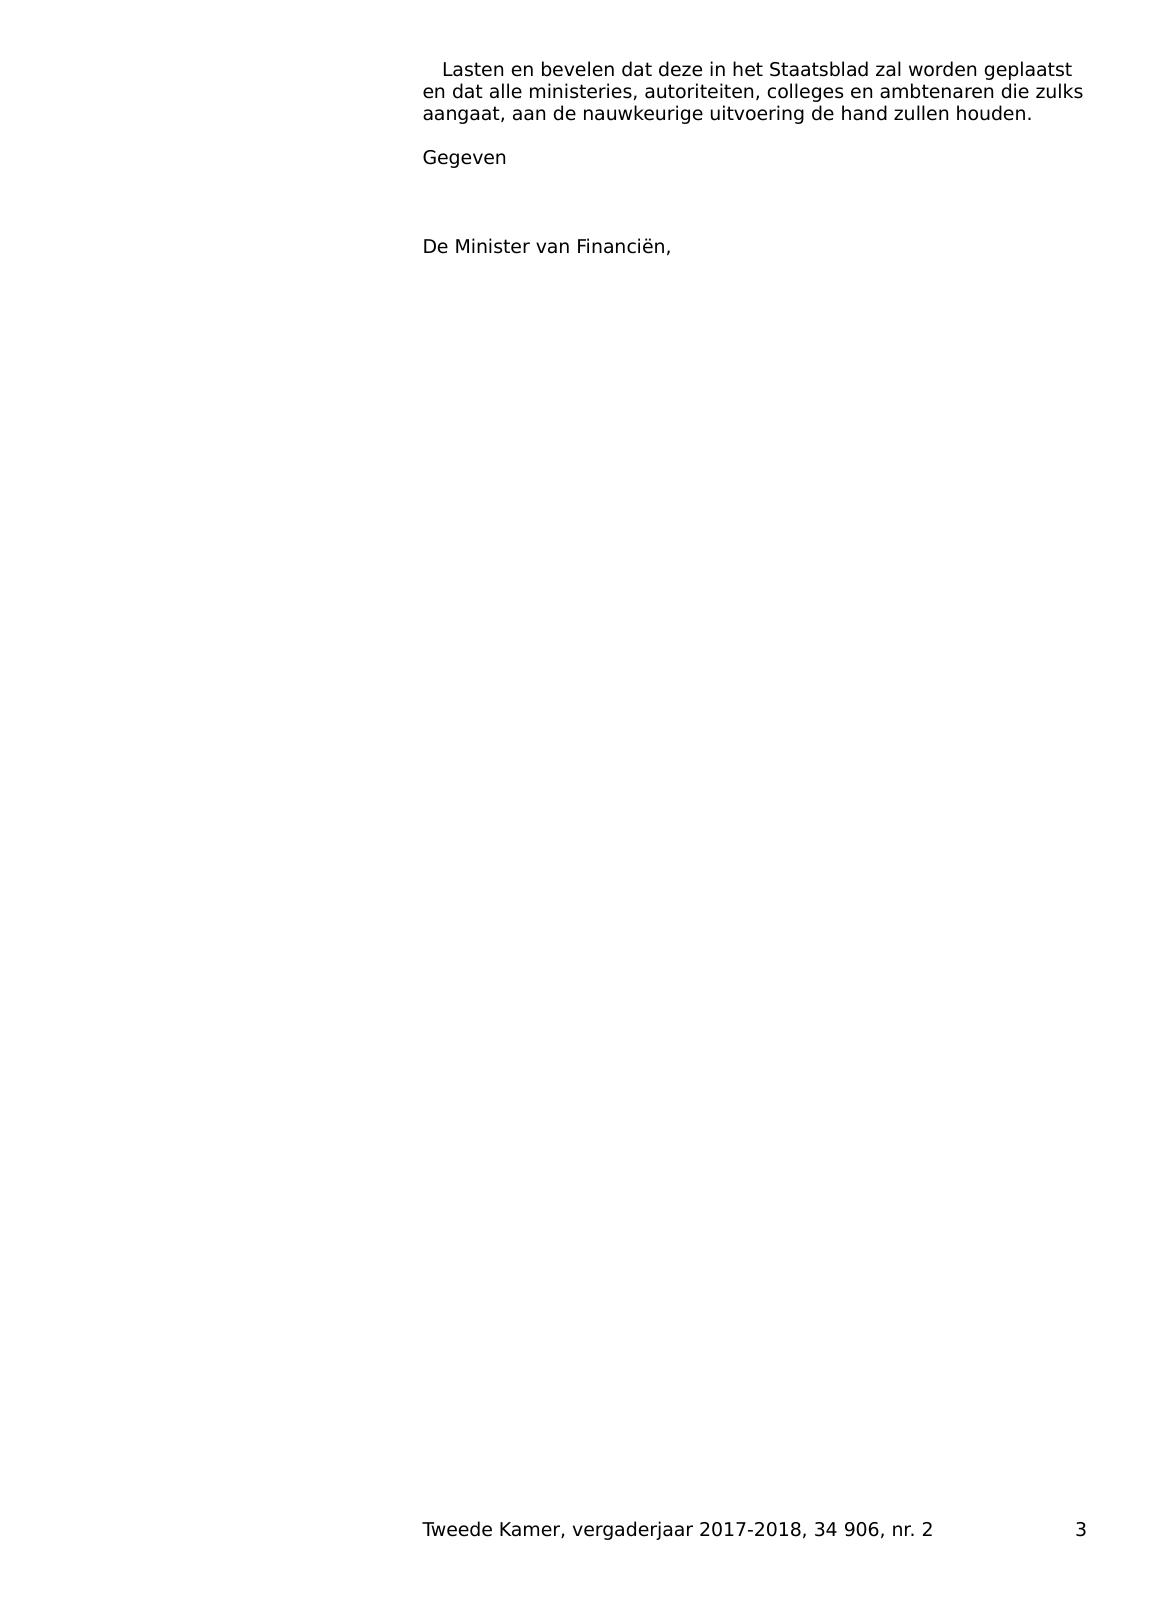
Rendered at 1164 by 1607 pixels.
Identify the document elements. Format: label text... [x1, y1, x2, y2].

text Lasten en bevelen dat deze in het Staatsblad zal worden geplaatst en dat alle ministeries, autoriteiten, colleges en ambtenaren die zulks aangaat, aan de nauwkeurige uitvoering de hand zullen houden. [422, 59, 1087, 125]
text Gegeven [422, 147, 1087, 169]
text De Minister van Financiën, [422, 236, 1087, 258]
